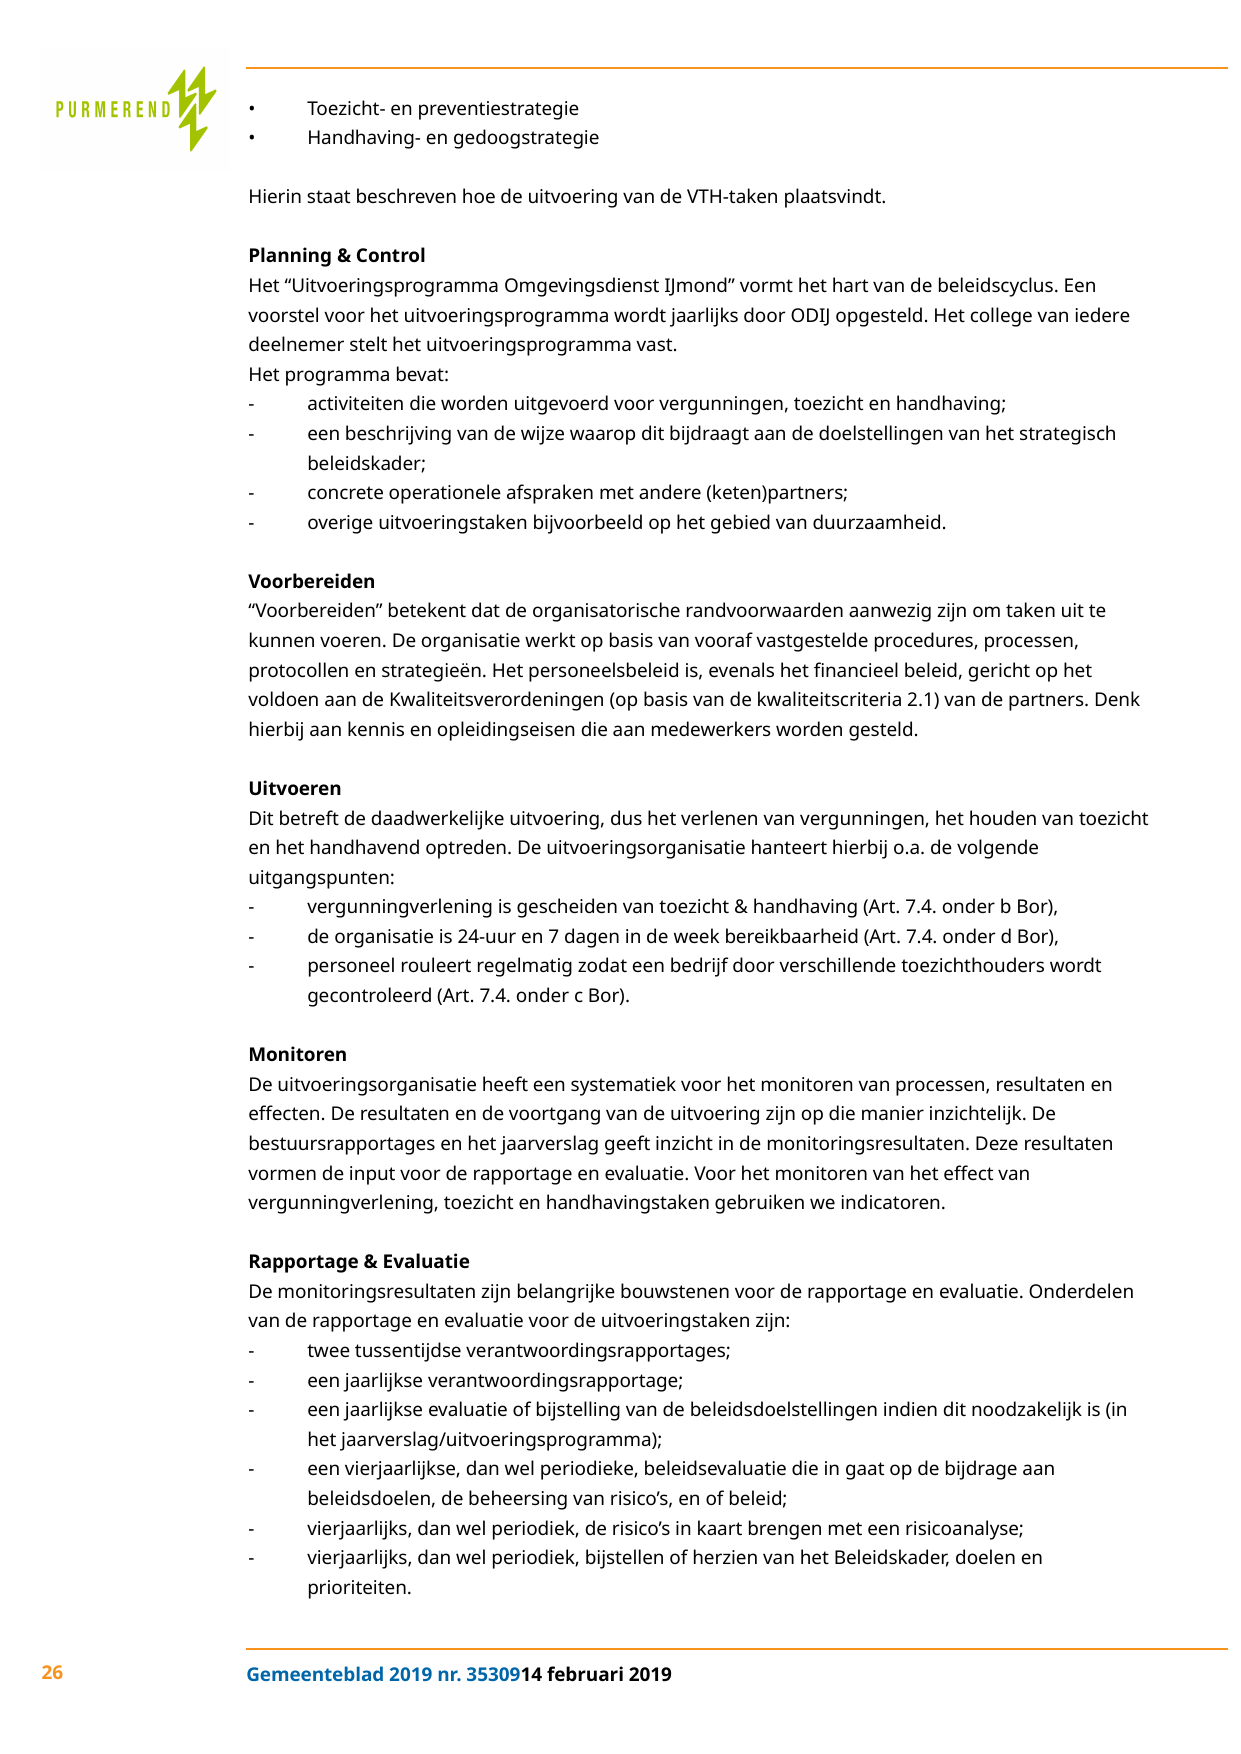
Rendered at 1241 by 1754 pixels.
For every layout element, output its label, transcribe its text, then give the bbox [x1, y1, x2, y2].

list een jaarlijkse evaluatie of bijstelling van de beleidsdoelstellingen indien dit noodzakelijk is (in het jaarverslag/uitvoeringsprogramma); [248, 1396, 1152, 1452]
list twee tussentijdse verantwoordingsrapportages; [248, 1337, 1152, 1363]
list een vierjaarlijkse, dan wel periodieke, beleidsevaluatie die in gaat op de bijdrage aan beleidsdoelen, de beheersing van risico’s, en of beleid; [248, 1456, 1152, 1511]
text Dit betreft de daadwerkelijke uitvoering, dus het verlenen van vergunningen, het houden van toezicht en het handhavend optreden. De uitvoeringsorganisatie hanteert hierbij o.a. de volgende uitgangspunten: [248, 805, 1152, 890]
list de organisatie is 24-uur en 7 dagen in de week bereikbaarheid (Art. 7.4. onder d Bor), [248, 923, 1152, 949]
list overige uitvoeringstaken bijvoorbeeld op het gebied van duurzaamheid. [248, 509, 1152, 535]
list Handhaving- en gedoogstrategie [248, 124, 1152, 150]
list Toezicht- en preventiestrategie [248, 95, 1152, 121]
text Rapportage & Evaluatie [248, 1248, 1152, 1274]
text Het programma bevat: [248, 361, 1152, 387]
text Uitvoeren [248, 775, 1152, 801]
text Voorbereiden [248, 568, 1152, 594]
text De uitvoeringsorganisatie heeft een systematiek voor het monitoren van processen, resultaten en effecten. De resultaten en de voortgang van de uitvoering zijn op die manier inzichtelijk. De bestuursrapportages en het jaarverslag geeft inzicht in de monitoringsresultaten. Deze resultaten vormen de input voor de rapportage en evaluatie. Voor het monitoren van het effect van vergunningverlening, toezicht en handhavingstaken gebruiken we indicatoren. [248, 1071, 1152, 1215]
picture [41, 47, 231, 172]
text Monitoren [248, 1041, 1152, 1067]
list een beschrijving van de wijze waarop dit bijdraagt aan de doelstellingen van het strategisch beleidskader; [248, 420, 1152, 476]
text Het “Uitvoeringsprogramma Omgevingsdienst IJmond” vormt het hart van de beleidscyclus. Een voorstel voor het uitvoeringsprogramma wordt jaarlijks door ODIJ opgesteld. Het college van iedere deelnemer stelt het uitvoeringsprogramma vast. [248, 272, 1152, 357]
text De monitoringsresultaten zijn belangrijke bouwstenen voor de rapportage en evaluatie. Onderdelen van de rapportage en evaluatie voor de uitvoeringstaken zijn: [248, 1278, 1152, 1333]
text “Voorbereiden” betekent dat de organisatorische randvoorwaarden aanwezig zijn om taken uit te kunnen voeren. De organisatie werkt op basis van vooraf vastgestelde procedures, processen, protocollen en strategieën. Het personeelsbeleid is, evenals het financieel beleid, gericht op het voldoen aan de Kwaliteitsverordeningen (op basis van de kwaliteitscriteria 2.1) van de partners. Denk hierbij aan kennis en opleidingseisen die aan medewerkers worden gesteld. [248, 598, 1152, 742]
list concrete operationele afspraken met andere (keten)partners; [248, 479, 1152, 505]
text Hierin staat beschreven hoe de uitvoering van de VTH-taken plaatsvindt. [248, 183, 1152, 209]
list vergunningverlening is gescheiden van toezicht & handhaving (Art. 7.4. onder b Bor), [248, 893, 1152, 919]
list personeel rouleert regelmatig zodat een bedrijf door verschillende toezichthouders wordt gecontroleerd (Art. 7.4. onder c Bor). [248, 953, 1152, 1008]
list vierjaarlijks, dan wel periodiek, bijstellen of herzien van het Beleidskader, doelen en prioriteiten. [248, 1544, 1152, 1600]
list vierjaarlijks, dan wel periodiek, de risico’s in kaart brengen met een risicoanalyse; [248, 1515, 1152, 1541]
list activiteiten die worden uitgevoerd voor vergunningen, toezicht en handhaving; [248, 391, 1152, 416]
text Planning & Control [248, 243, 1152, 268]
list een jaarlijkse verantwoordingsrapportage; [248, 1367, 1152, 1393]
